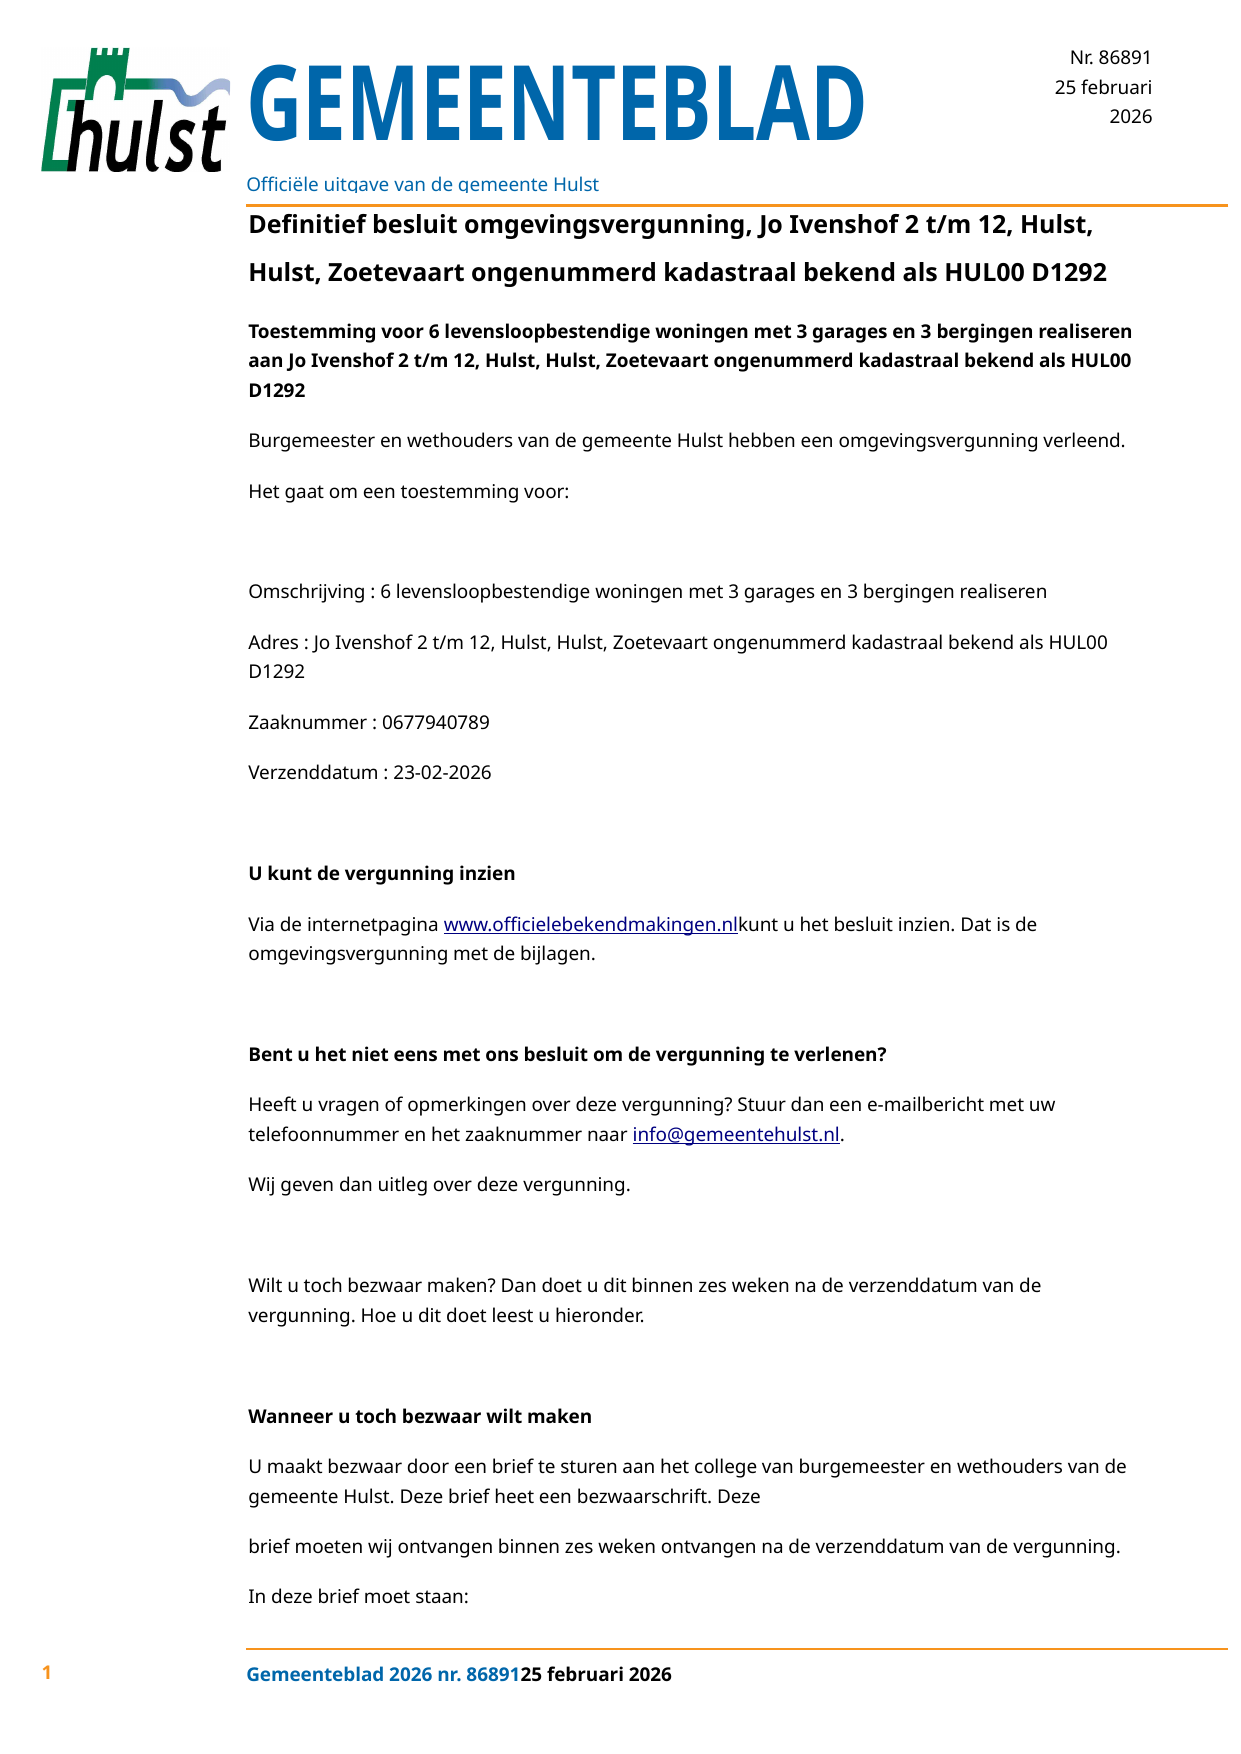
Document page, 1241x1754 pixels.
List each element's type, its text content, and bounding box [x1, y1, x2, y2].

text Adres : Jo Ivenshof 2 t/m 12, Hulst, Hulst, Zoetevaart ongenummerd kadastraal bekend als HUL00 D1292 [248, 629, 1152, 684]
text Omschrijving : 6 levensloopbestendige woningen met 3 garages en 3 bergingen realiseren [248, 579, 1152, 604]
text Bent u het niet eens met ons besluit om de vergunning te verlenen? [248, 1041, 1152, 1067]
text Het gaat om een toestemming voor: [248, 478, 1152, 504]
text Verzenddatum : 23-02-2026 [248, 759, 1152, 785]
text Toestemming voor 6 levensloopbestendige woningen met 3 garages en 3 bergingen realiseren aan Jo Ivenshof 2 t/m 12, Hulst, Hulst, Zoetevaart ongenummerd kadastraal bekend als HUL00 D1292 [248, 318, 1152, 403]
text U kunt de vergunning inzien [248, 860, 1152, 886]
text U maakt bezwaar door een brief te sturen aan het college van burgemeester en wethouders van de gemeente Hulst. Deze brief heet een bezwaarschrift. Deze [248, 1453, 1152, 1509]
text Zaaknummer : 0677940789 [248, 709, 1152, 735]
text Wanneer u toch bezwaar wilt maken [248, 1403, 1152, 1429]
text Wilt u toch bezwaar maken? Dan doet u dit binnen zes weken na de verzenddatum van de vergunning. Hoe u dit doet leest u hieronder. [248, 1272, 1152, 1328]
text Definitief besluit omgevingsvergunning, Jo Ivenshof 2 t/m 12, Hulst, Hulst, Zoetevaart ongenummerd kadastraal bekend als HUL00 D1292 [248, 207, 1152, 288]
text Burgemeester en wethouders van de gemeente Hulst hebben een omgevingsvergunning verleend. [248, 427, 1152, 453]
text Wij geven dan uitleg over deze vergunning. [248, 1172, 1152, 1197]
text Heeft u vragen of opmerkingen over deze vergunning? Stuur dan een e-mailbericht met uw telefoonnummer en het zaaknummer naar info@gemeentehulst.nl. [248, 1092, 1152, 1147]
text Via de internetpagina www.officielebekendmakingen.nlkunt u het besluit inzien. Dat is de omgevingsvergunning met de bijlagen. [248, 911, 1152, 966]
text brief moeten wij ontvangen binnen zes weken ontvangen na de verzenddatum van de vergunning. [248, 1533, 1152, 1559]
picture [41, 47, 231, 172]
text In deze brief moet staan: [248, 1584, 1152, 1609]
